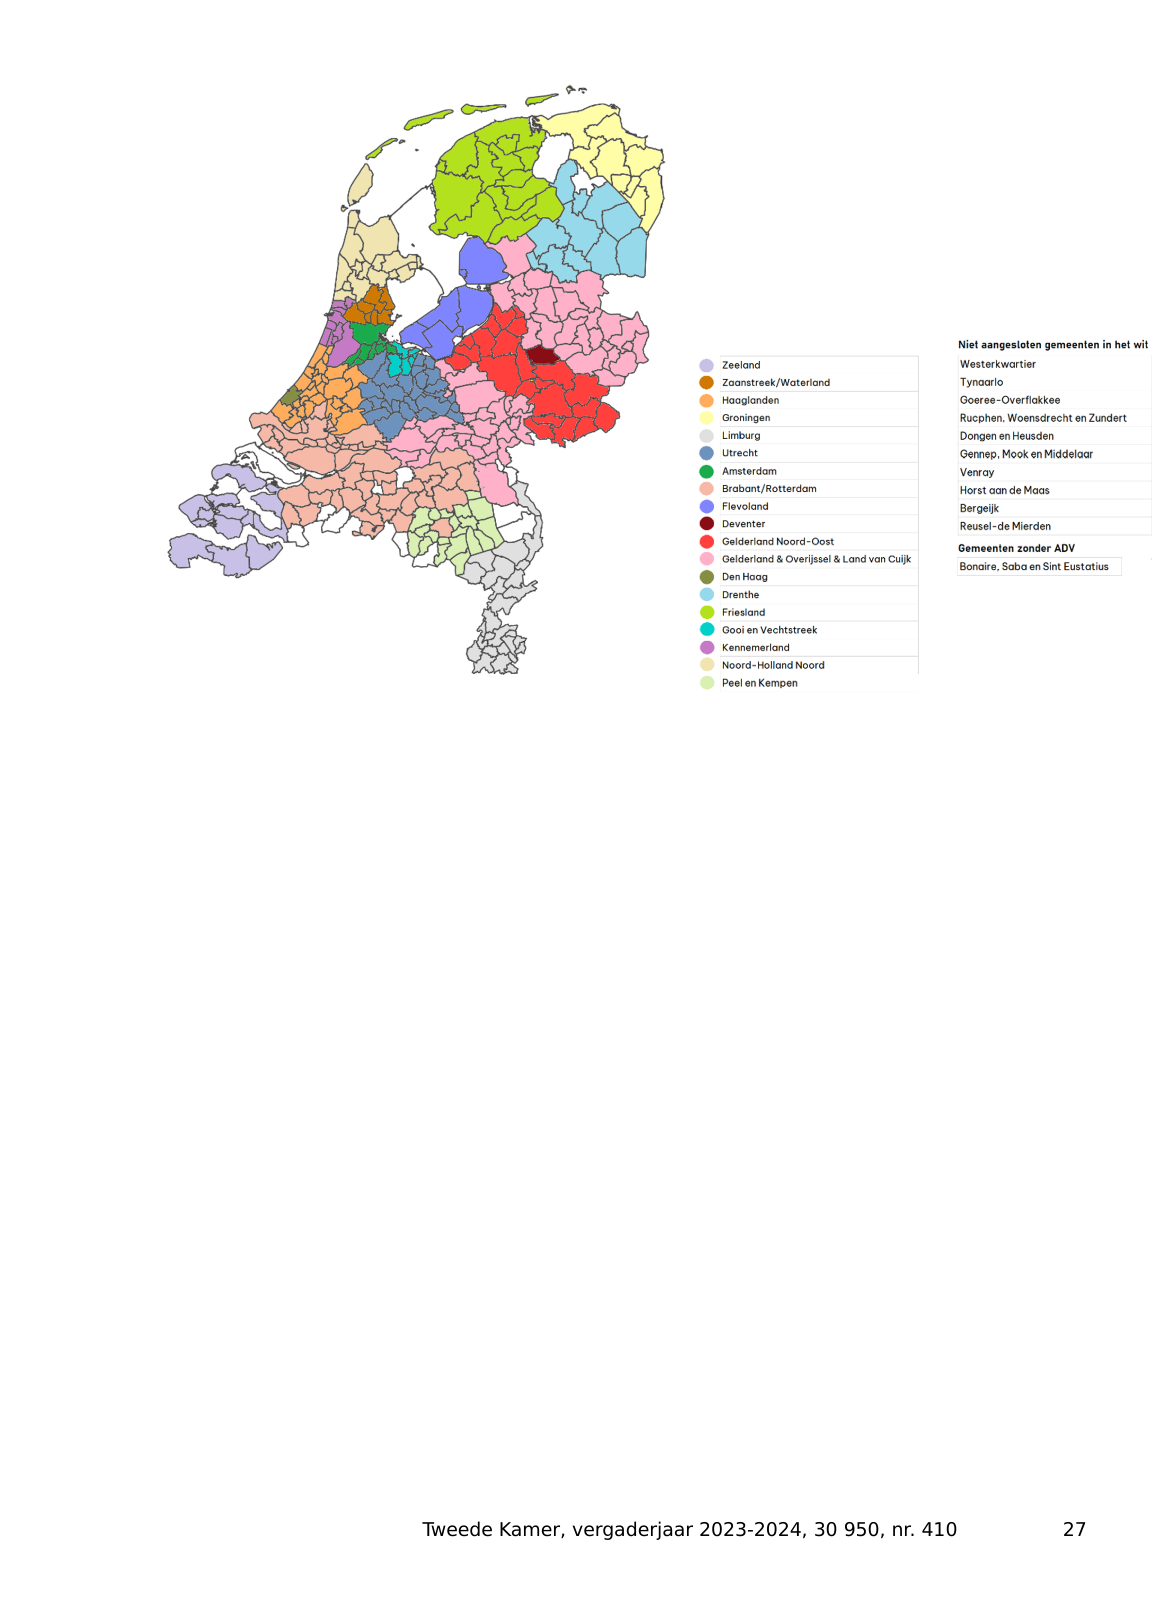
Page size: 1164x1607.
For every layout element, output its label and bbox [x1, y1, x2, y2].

picture [159, 81, 1164, 708]
